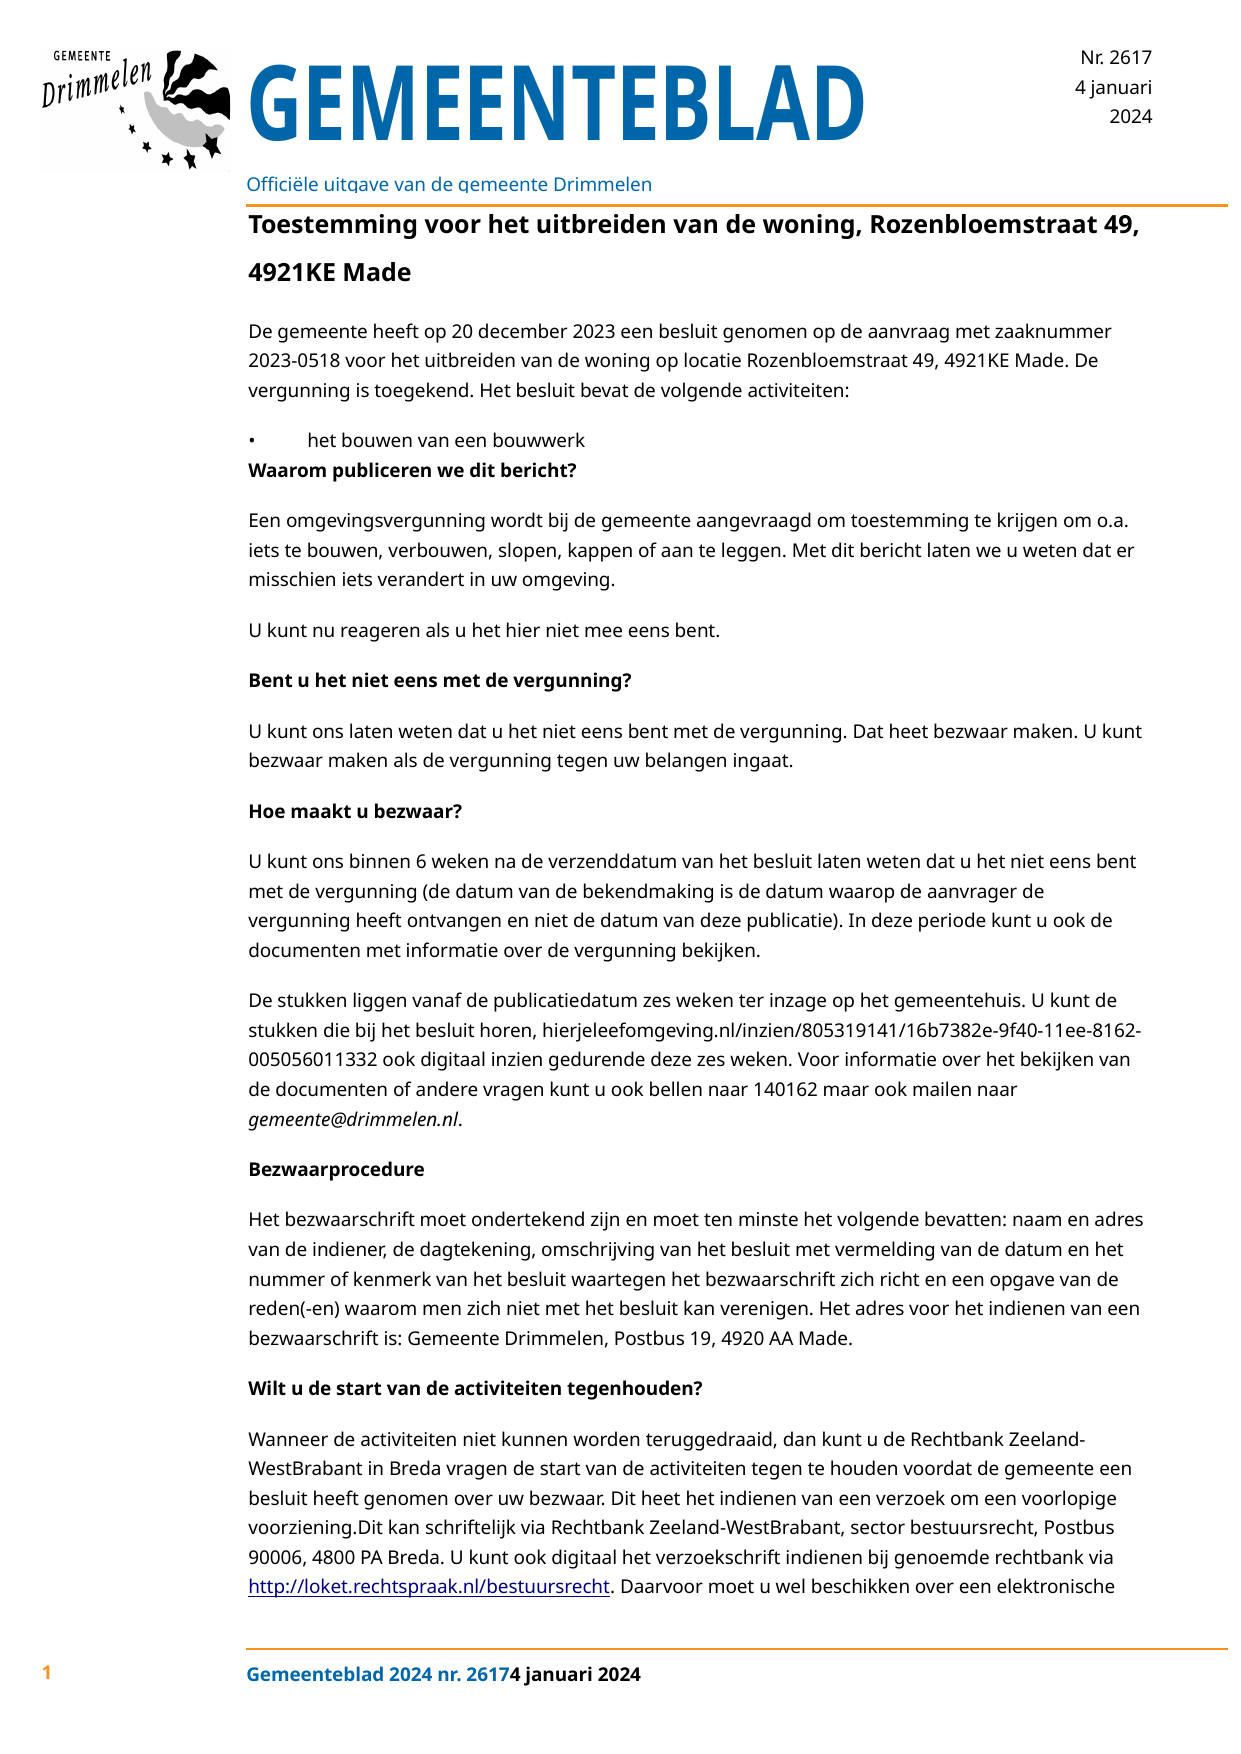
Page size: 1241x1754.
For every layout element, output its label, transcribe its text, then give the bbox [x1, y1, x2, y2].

text Toestemming voor het uitbreiden van de woning, Rozenbloemstraat 49, 4921KE Made [248, 207, 1152, 288]
text Wilt u de start van de activiteiten tegenhouden? [248, 1375, 1152, 1401]
text Het bezwaarschrift moet ondertekend zijn en moet ten minste het volgende bevatten: naam en adres van de indiener, de dagtekening, omschrijving van het besluit met vermelding van de datum en het nummer of kenmerk van het besluit waartegen het bezwaarschrift zich richt en een opgave van de reden(-en) waarom men zich niet met het besluit kan verenigen. Het adres voor het indienen van een bezwaarschrift is: Gemeente Drimmelen, Postbus 19, 4920 AA Made. [248, 1207, 1152, 1351]
text Hoe maakt u bezwaar? [248, 798, 1152, 824]
picture [41, 47, 231, 172]
text De stukken liggen vanaf de publicatiedatum zes weken ter inzage op het gemeentehuis. U kunt de stukken die bij het besluit horen, hierjeleefomgeving.nl/inzien/805319141/16b7382e-9f40-11ee-8162-005056011332 ook digitaal inzien gedurende deze zes weken. Voor informatie over het bekijken van de documenten of andere vragen kunt u ook bellen naar 140162 maar ook mailen naar gemeente@drimmelen.nl. [248, 987, 1152, 1132]
text Bent u het niet eens met de vergunning? [248, 667, 1152, 693]
list het bouwen van een bouwwerk [248, 427, 1152, 453]
text Wanneer de activiteiten niet kunnen worden teruggedraaid, dan kunt u de Rechtbank Zeeland-WestBrabant in Breda vragen de start van de activiteiten tegen te houden voordat de gemeente een besluit heeft genomen over uw bezwaar. Dit heet het indienen van een verzoek om een voorlopige voorziening.Dit kan schriftelijk via Rechtbank Zeeland-WestBrabant, sector bestuursrecht, Postbus 90006, 4800 PA Breda. U kunt ook digitaal het verzoekschrift indienen bij genoemde rechtbank via http://loket.rechtspraak.nl/bestuursrecht. Daarvoor moet u wel beschikken over een elektronische [248, 1426, 1152, 1599]
text Bezwaarprocedure [248, 1156, 1152, 1182]
text U kunt ons laten weten dat u het niet eens bent met de vergunning. Dat heet bezwaar maken. U kunt bezwaar maken als de vergunning tegen uw belangen ingaat. [248, 718, 1152, 773]
text Een omgevingsvergunning wordt bij de gemeente aangevraagd om toestemming te krijgen om o.a. iets te bouwen, verbouwen, slopen, kappen of aan te leggen. Met dit bericht laten we u weten dat er misschien iets verandert in uw omgeving. [248, 507, 1152, 592]
text De gemeente heeft op 20 december 2023 een besluit genomen op de aanvraag met zaaknummer 2023-0518 voor het uitbreiden van de woning op locatie Rozenbloemstraat 49, 4921KE Made. De vergunning is toegekend. Het besluit bevat de volgende activiteiten: [248, 318, 1152, 403]
text Waarom publiceren we dit bericht? [248, 457, 1152, 483]
text U kunt nu reageren als u het hier niet mee eens bent. [248, 617, 1152, 643]
text U kunt ons binnen 6 weken na de verzenddatum van het besluit laten weten dat u het niet eens bent met de vergunning (de datum van de bekendmaking is de datum waarop de aanvrager de vergunning heeft ontvangen en niet de datum van deze publicatie). In deze periode kunt u ook de documenten met informatie over de vergunning bekijken. [248, 848, 1152, 963]
